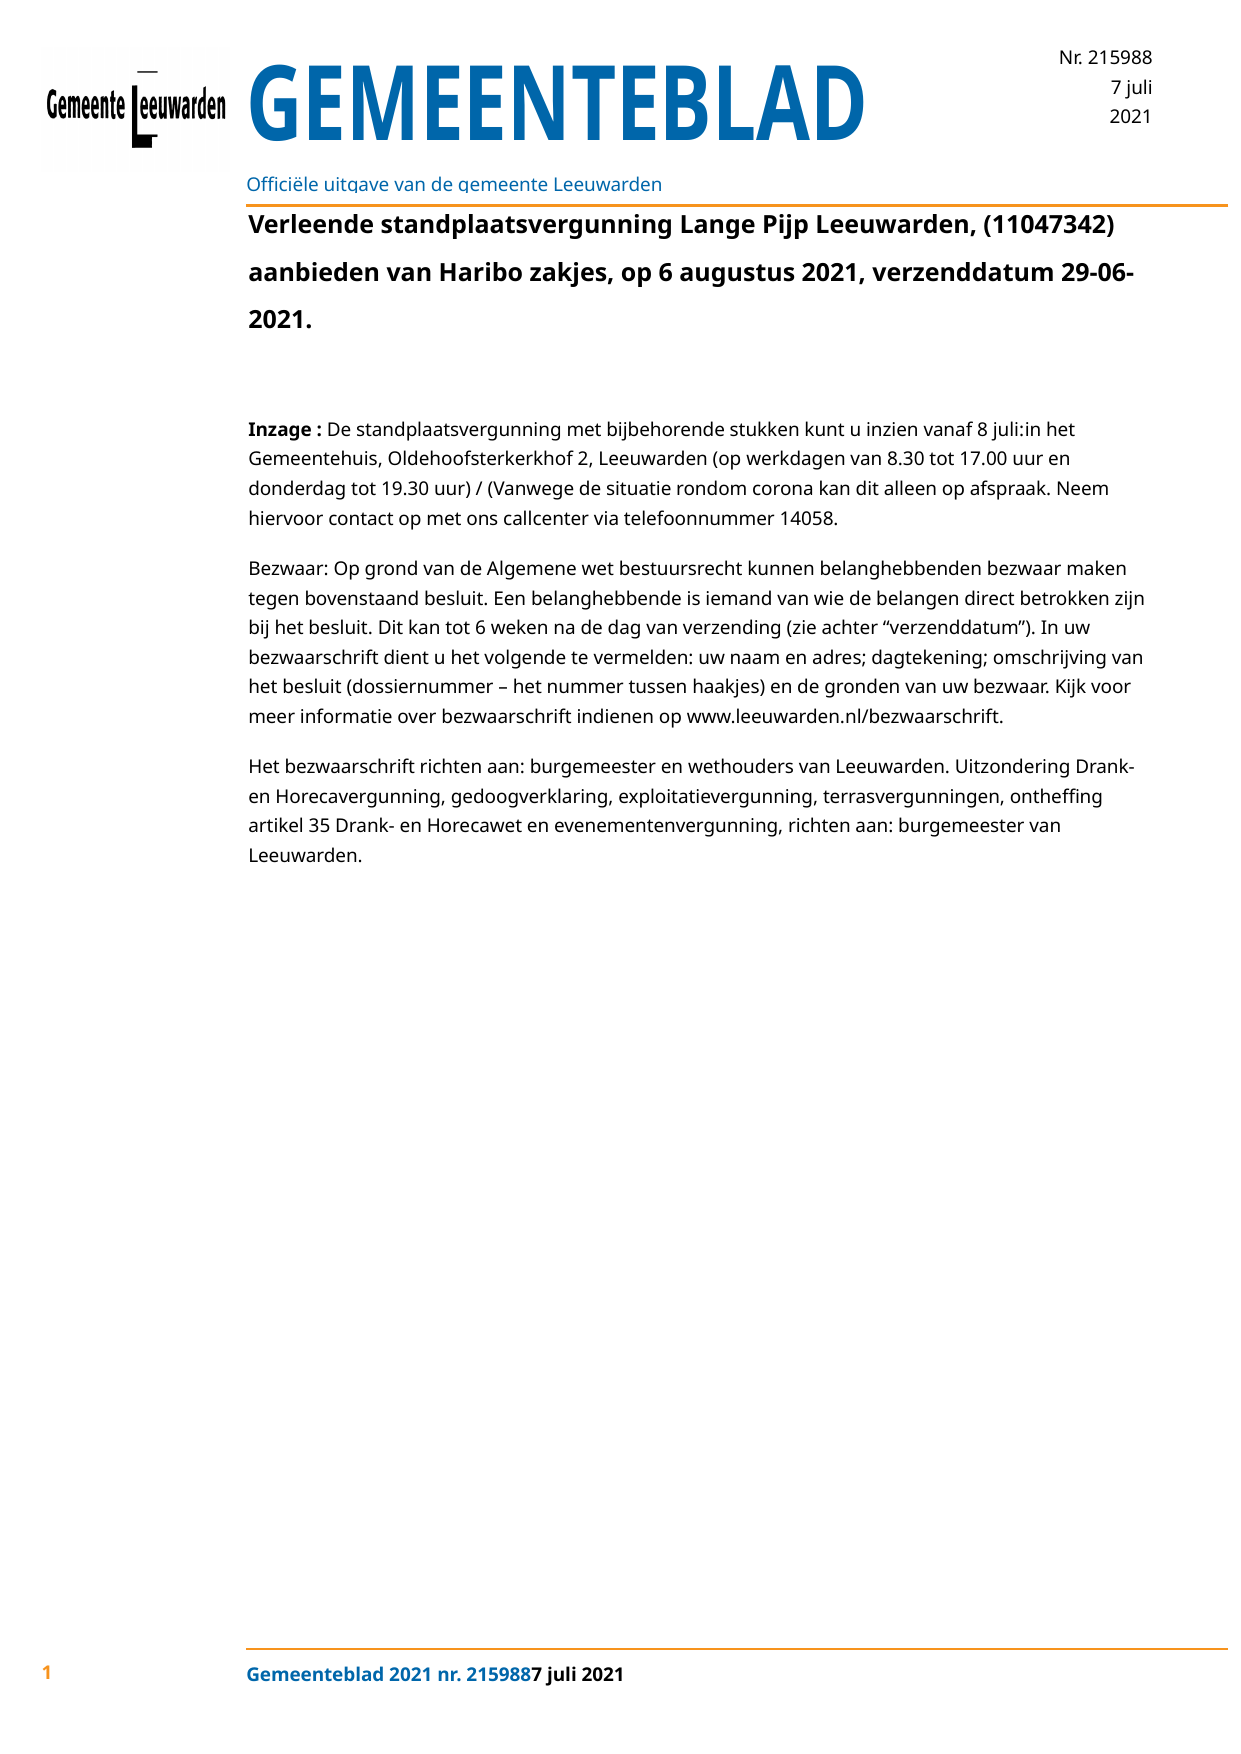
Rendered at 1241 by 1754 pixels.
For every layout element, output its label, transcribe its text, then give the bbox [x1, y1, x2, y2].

text Verleende standplaatsvergunning Lange Pijp Leeuwarden, (11047342) aanbieden van Haribo zakjes, op 6 augustus 2021, verzenddatum 29-06-2021. [248, 207, 1152, 336]
text Het bezwaarschrift richten aan: burgemeester en wethouders van Leeuwarden. Uitzondering Drank- en Horecavergunning, gedoogverklaring, exploitatievergunning, terrasvergunningen, ontheffing artikel 35 Drank- en Horecawet en evenementenvergunning, richten aan: burgemeester van Leeuwarden. [248, 753, 1152, 868]
picture [41, 47, 231, 172]
text Inzage : De standplaatsvergunning met bijbehorende stukken kunt u inzien vanaf 8 juli:in het Gemeentehuis, Oldehoofsterkerkhof 2, Leeuwarden (op werkdagen van 8.30 tot 17.00 uur en donderdag tot 19.30 uur) / (Vanwege de situatie rondom corona kan dit alleen op afspraak. Neem hiervoor contact op met ons callcenter via telefoonnummer 14058. [248, 416, 1152, 530]
text Bezwaar: Op grond van de Algemene wet bestuursrecht kunnen belanghebbenden bezwaar maken tegen bovenstaand besluit. Een belanghebbende is iemand van wie de belangen direct betrokken zijn bij het besluit. Dit kan tot 6 weken na de dag van verzending (zie achter “verzenddatum”). In uw bezwaarschrift dient u het volgende te vermelden: uw naam en adres; dagtekening; omschrijving van het besluit (dossiernummer – het nummer tussen haakjes) en de gronden van uw bezwaar. Kijk voor meer informatie over bezwaarschrift indienen op www.leeuwarden.nl/bezwaarschrift. [248, 555, 1152, 729]
